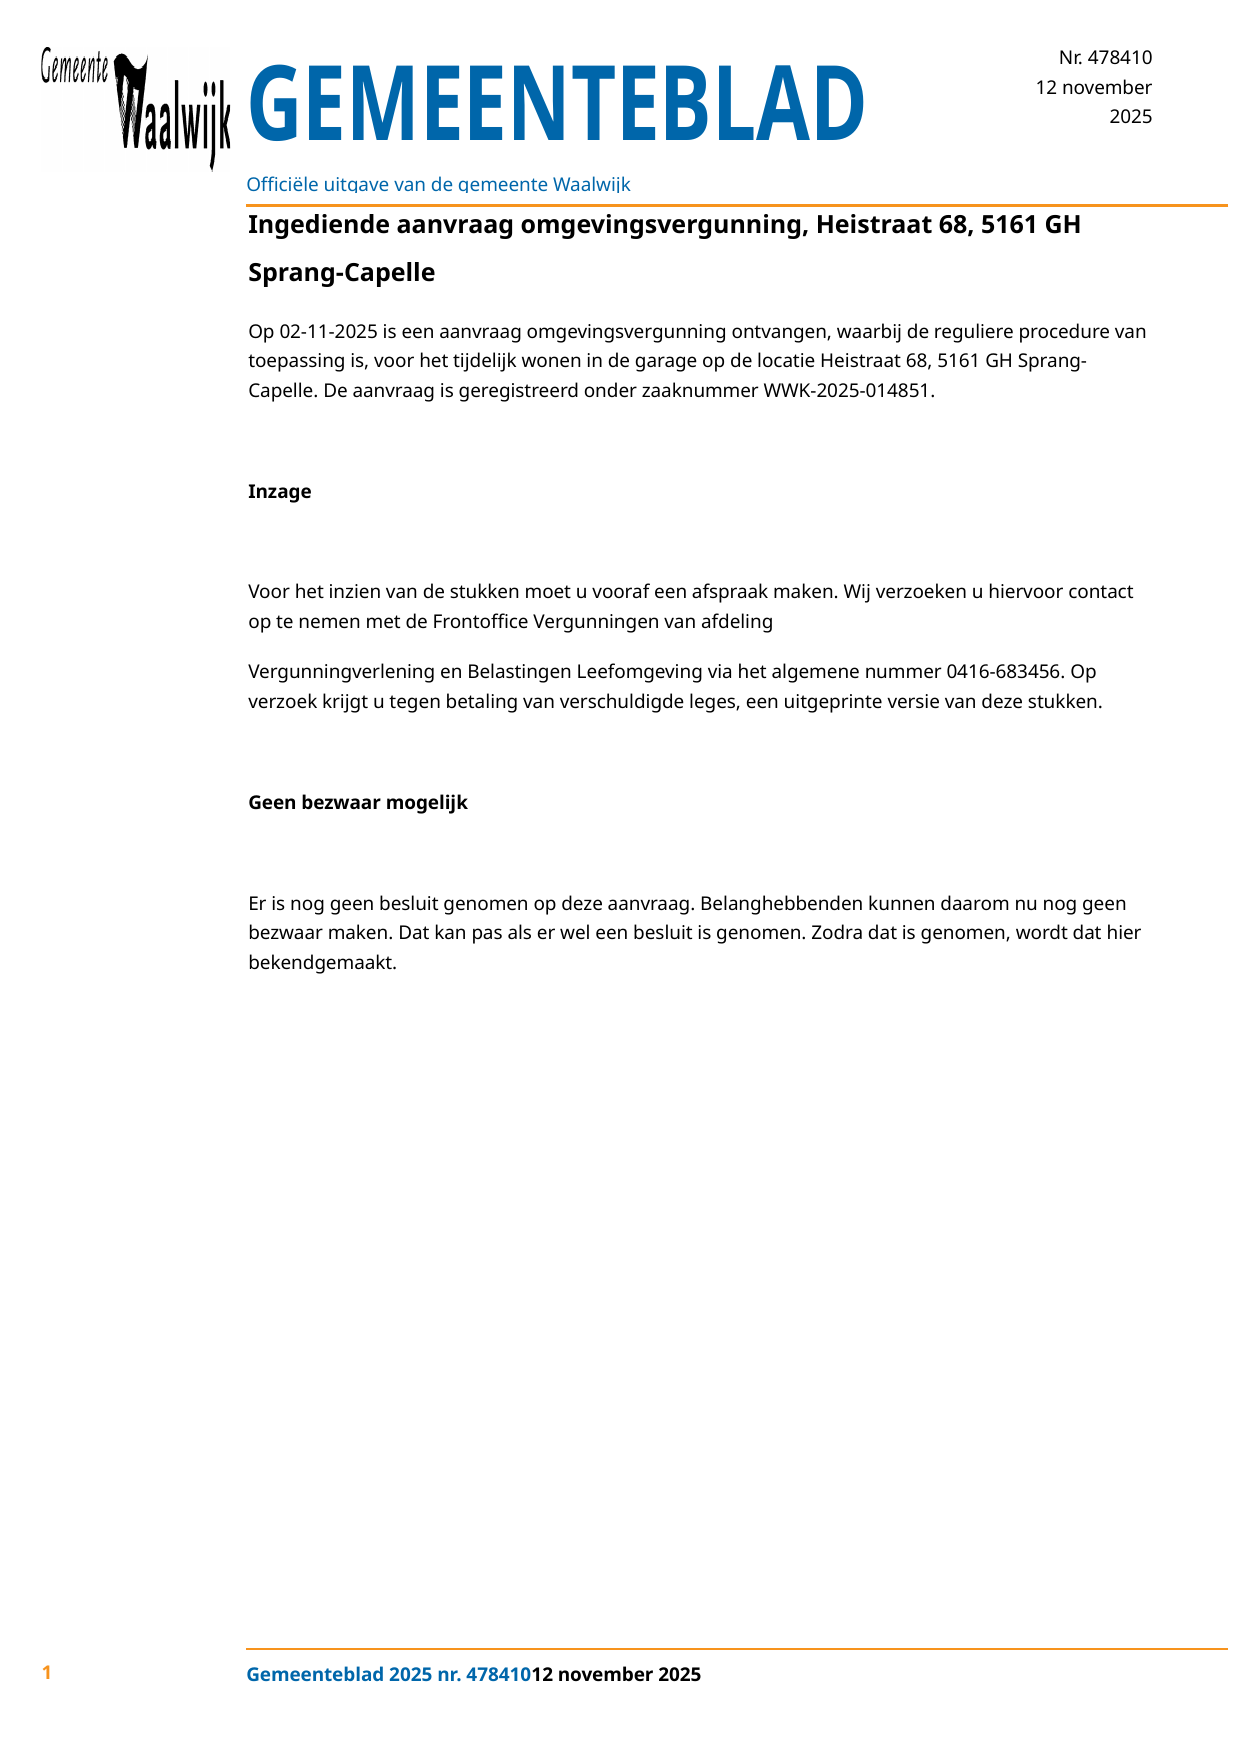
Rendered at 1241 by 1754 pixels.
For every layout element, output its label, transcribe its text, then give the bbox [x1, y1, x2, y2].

text Geen bezwaar mogelijk [248, 789, 1152, 815]
text Op 02-11-2025 is een aanvraag omgevingsvergunning ontvangen, waarbij de reguliere procedure van toepassing is, voor het tijdelijk wonen in de garage op de locatie Heistraat 68, 5161 GH Sprang-Capelle. De aanvraag is geregistreerd onder zaaknummer WWK-2025-014851. [248, 318, 1152, 403]
text Vergunningverlening en Belastingen Leefomgeving via het algemene nummer 0416-683456. Op verzoek krijgt u tegen betaling van verschuldigde leges, een uitgeprinte versie van deze stukken. [248, 659, 1152, 714]
text Ingediende aanvraag omgevingsvergunning, Heistraat 68, 5161 GH Sprang-Capelle [248, 207, 1152, 288]
text Er is nog geen besluit genomen op deze aanvraag. Belanghebbenden kunnen daarom nu nog geen bezwaar maken. Dat kan pas als er wel een besluit is genomen. Zodra dat is genomen, wordt dat hier bekendgemaakt. [248, 890, 1152, 975]
text Inzage [248, 478, 1152, 504]
text Voor het inzien van de stukken moet u vooraf een afspraak maken. Wij verzoeken u hiervoor contact op te nemen met de Frontoffice Vergunningen van afdeling [248, 579, 1152, 634]
picture [41, 47, 231, 172]
